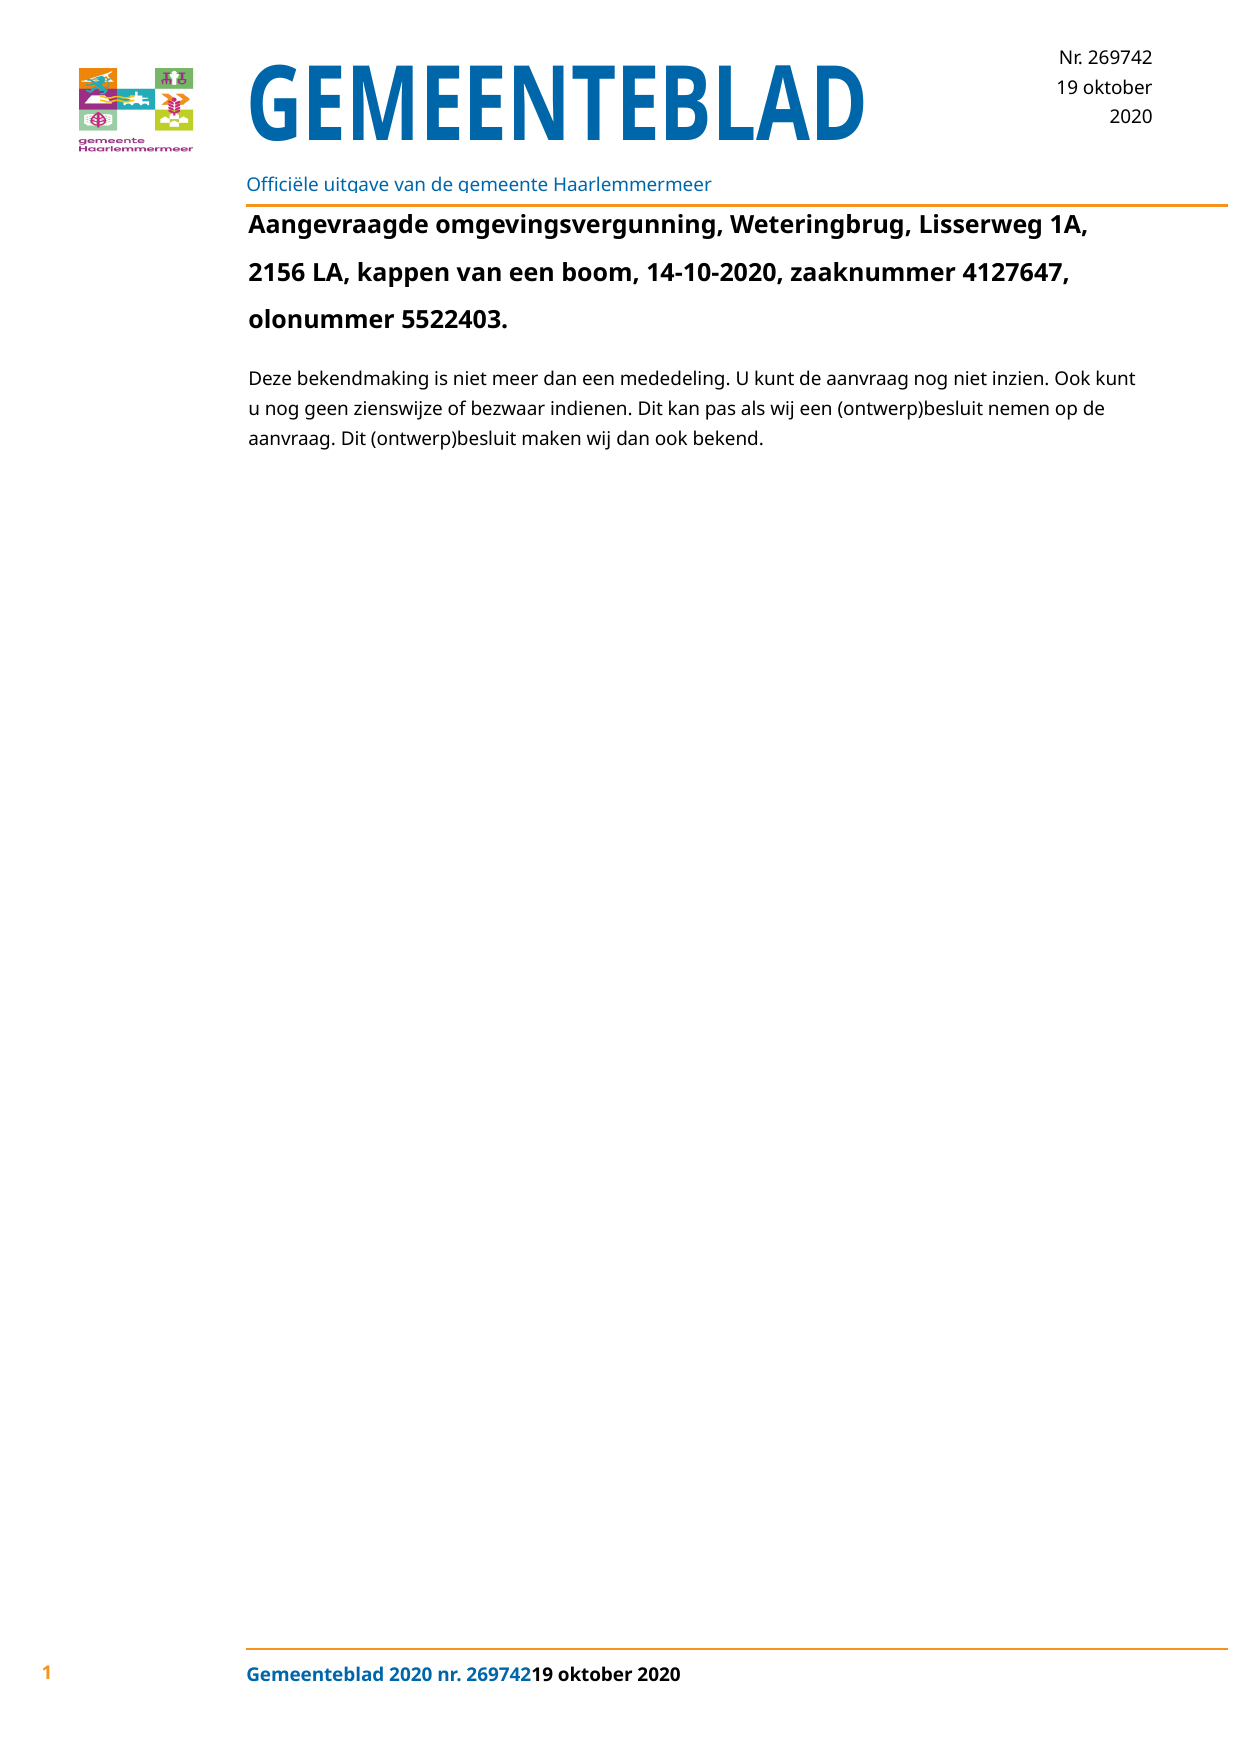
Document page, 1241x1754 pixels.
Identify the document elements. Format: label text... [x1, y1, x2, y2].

text Deze bekendmaking is niet meer dan een mededeling. U kunt de aanvraag nog niet inzien. Ook kunt u nog geen zienswijze of bezwaar indienen. Dit kan pas als wij een (ontwerp)besluit nemen op de aanvraag. Dit (ontwerp)besluit maken wij dan ook bekend. [248, 366, 1152, 450]
text Aangevraagde omgevingsvergunning, Weteringbrug, Lisserweg 1A, 2156 LA, kappen van een boom, 14-10-2020, zaaknummer 4127647, olonummer 5522403. [248, 207, 1152, 336]
picture [41, 47, 231, 172]
